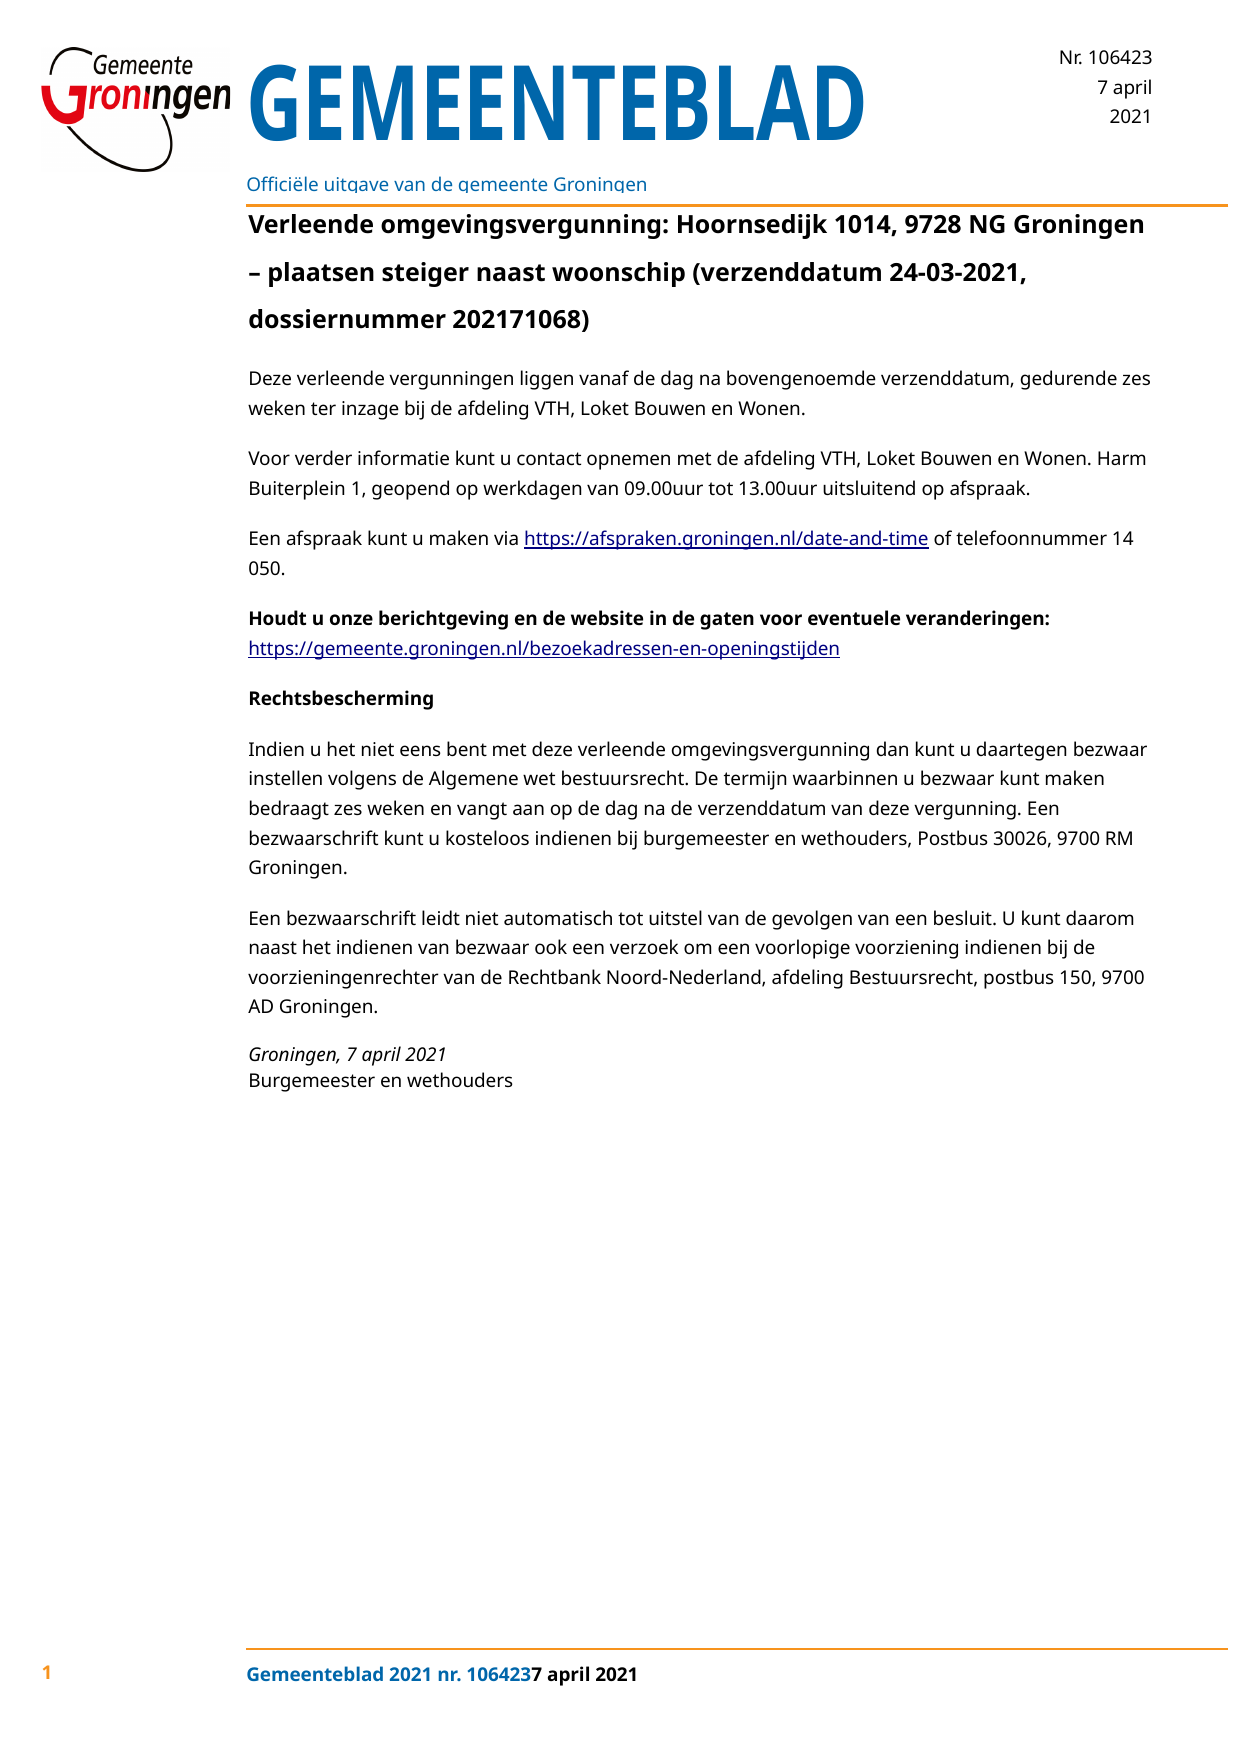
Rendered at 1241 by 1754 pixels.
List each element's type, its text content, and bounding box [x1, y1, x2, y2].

text Burgemeester en wethouders [248, 1067, 1152, 1093]
text Rechtsbescherming [248, 686, 1152, 711]
text Groningen, 7 april 2021 [248, 1041, 1152, 1067]
text Voor verder informatie kunt u contact opnemen met de afdeling VTH, Loket Bouwen en Wonen. Harm Buiterplein 1, geopend op werkdagen van 09.00uur tot 13.00uur uitsluitend op afspraak. [248, 446, 1152, 501]
text Een bezwaarschrift leidt niet automatisch tot uitstel van de gevolgen van een besluit. U kunt daarom naast het indienen van bezwaar ook een verzoek om een voorlopige voorziening indienen bij de voorzieningenrechter van de Rechtbank Noord-Nederland, afdeling Bestuursrecht, postbus 150, 9700 AD Groningen. [248, 905, 1152, 1019]
text Indien u het niet eens bent met deze verleende omgevingsvergunning dan kunt u daartegen bezwaar instellen volgens de Algemene wet bestuursrecht. De termijn waarbinnen u bezwaar kunt maken bedraagt zes weken en vangt aan op de dag na de verzenddatum van deze vergunning. Een bezwaarschrift kunt u kosteloos indienen bij burgemeester en wethouders, Postbus 30026, 9700 RM Groningen. [248, 736, 1152, 880]
picture [41, 47, 231, 172]
text Houdt u onze berichtgeving en de website in de gaten voor eventuele veranderingen: https://gemeente.groningen.nl/bezoekadressen-en-openingstijden [248, 606, 1152, 661]
text Een afspraak kunt u maken via https://afspraken.groningen.nl/date-and-time of telefoonnummer 14 050. [248, 526, 1152, 581]
text Verleende omgevingsvergunning: Hoornsedijk 1014, 9728 NG Groningen – plaatsen steiger naast woonschip (verzenddatum 24-03-2021, dossiernummer 202171068) [248, 207, 1152, 336]
text Deze verleende vergunningen liggen vanaf de dag na bovengenoemde verzenddatum, gedurende zes weken ter inzage bij de afdeling VTH, Loket Bouwen en Wonen. [248, 366, 1152, 421]
